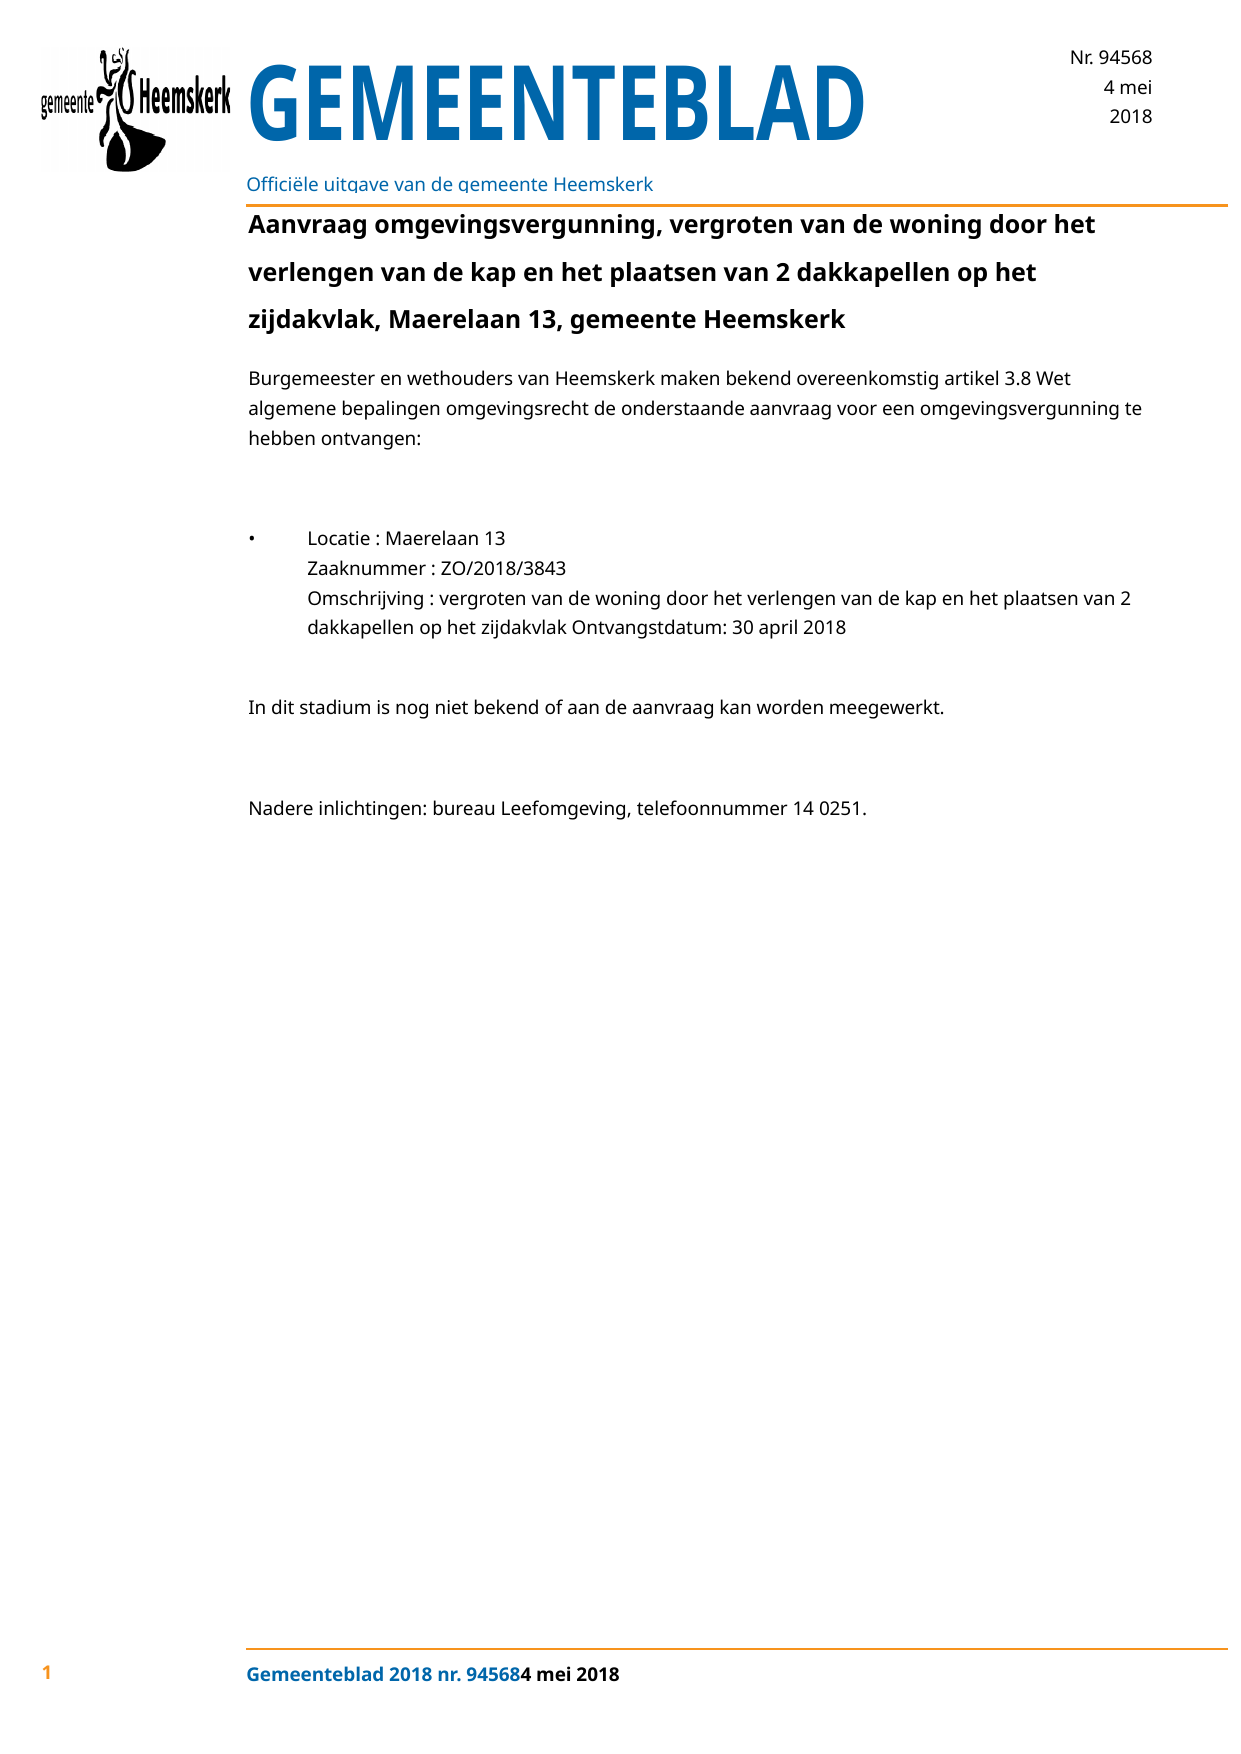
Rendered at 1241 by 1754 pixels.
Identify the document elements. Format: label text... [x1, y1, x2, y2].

list Locatie : Maerelaan 13 [248, 526, 1152, 551]
text Burgemeester en wethouders van Heemskerk maken bekend overeenkomstig artikel 3.8 Wet algemene bepalingen omgevingsrecht de onderstaande aanvraag voor een omgevingsvergunning te hebben ontvangen: [248, 366, 1152, 450]
picture [41, 47, 231, 172]
text Aanvraag omgevingsvergunning, vergroten van de woning door het verlengen van de kap en het plaatsen van 2 dakkapellen op het zijdakvlak, Maerelaan 13, gemeente Heemskerk [248, 207, 1152, 336]
list Omschrijving : vergroten van de woning door het verlengen van de kap en het plaatsen van 2 dakkapellen op het zijdakvlak Ontvangstdatum: 30 april 2018 [248, 585, 1152, 640]
text Nadere inlichtingen: bureau Leefomgeving, telefoonnummer 14 0251. [248, 795, 1152, 821]
list Zaaknummer : ZO/2018/3843 [248, 555, 1152, 581]
text In dit stadium is nog niet bekend of aan de aanvraag kan worden meegewerkt. [248, 694, 1152, 720]
